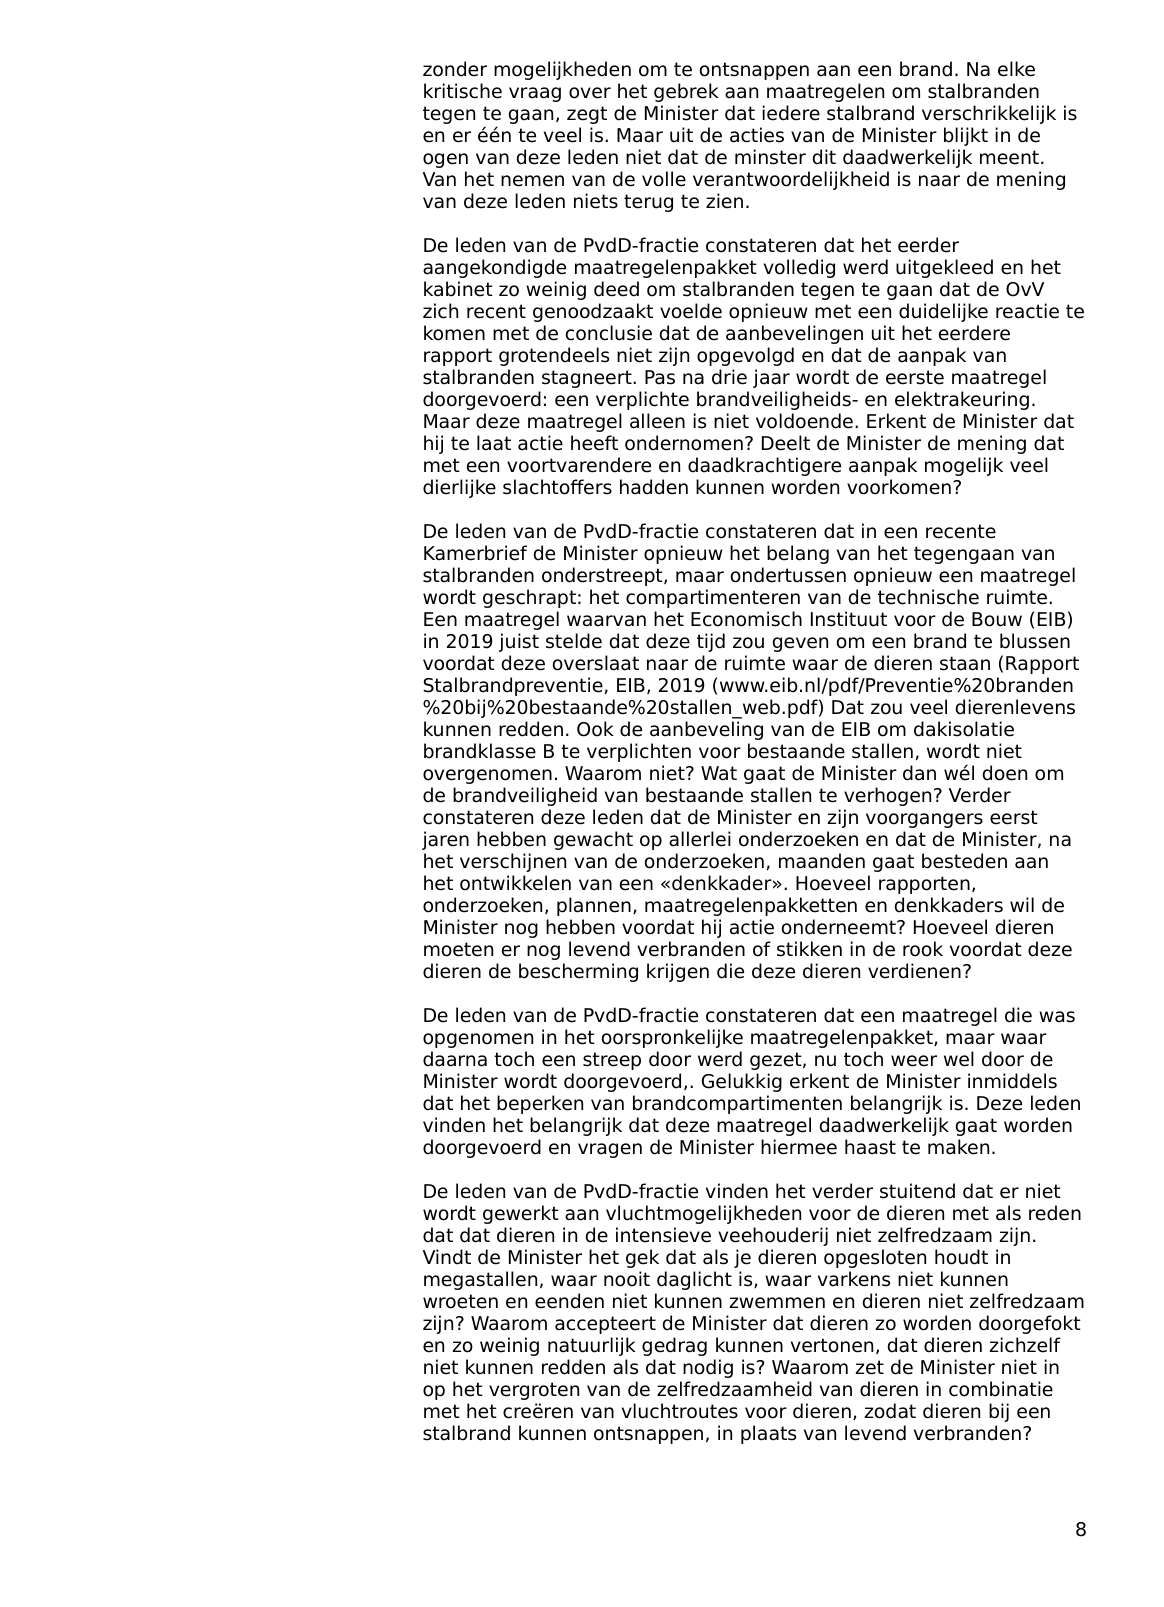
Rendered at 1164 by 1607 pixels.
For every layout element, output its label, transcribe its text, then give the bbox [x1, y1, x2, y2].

text De leden van de PvdD-fractie constateren dat een maatregel die was opgenomen in het oorspronkelijke maatregelenpakket, maar waar daarna toch een streep door werd gezet, nu toch weer wel door de Minister wordt doorgevoerd,. Gelukkig erkent de Minister inmiddels dat het beperken van brandcompartimenten belangrijk is. Deze leden vinden het belangrijk dat deze maatregel daadwerkelijk gaat worden doorgevoerd en vragen de Minister hiermee haast te maken. [422, 1005, 1087, 1159]
text De leden van de PvdD-fractie constateren dat in een recente Kamerbrief de Minister opnieuw het belang van het tegengaan van stalbranden onderstreept, maar ondertussen opnieuw een maatregel wordt geschrapt: het compartimenteren van de technische ruimte. Een maatregel waarvan het Economisch Instituut voor de Bouw (EIB) in 2019 juist stelde dat deze tijd zou geven om een brand te blussen voordat deze overslaat naar de ruimte waar de dieren staan (Rapport Stalbrandpreventie, EIB, 2019 (www.eib.nl/pdf/Preventie%20branden%20bij%20bestaande%20stallen_web.pdf) Dat zou veel dierenlevens kunnen redden. Ook de aanbeveling van de EIB om dakisolatie brandklasse B te verplichten voor bestaande stallen, wordt niet overgenomen. Waarom niet? Wat gaat de Minister dan wél doen om de brandveiligheid van bestaande stallen te verhogen? Verder constateren deze leden dat de Minister en zijn voorgangers eerst jaren hebben gewacht op allerlei onderzoeken en dat de Minister, na het verschijnen van de onderzoeken, maanden gaat besteden aan het ontwikkelen van een «denkkader». Hoeveel rapporten, onderzoeken, plannen, maatregelenpakketten en denkkaders wil de Minister nog hebben voordat hij actie onderneemt? Hoeveel dieren moeten er nog levend verbranden of stikken in de rook voordat deze dieren de bescherming krijgen die deze dieren verdienen? [422, 521, 1087, 983]
text De leden van de PvdD-fractie vinden het verder stuitend dat er niet wordt gewerkt aan vluchtmogelijkheden voor de dieren met als reden dat dat dieren in de intensieve veehouderij niet zelfredzaam zijn. Vindt de Minister het gek dat als je dieren opgesloten houdt in megastallen, waar nooit daglicht is, waar varkens niet kunnen wroeten en eenden niet kunnen zwemmen en dieren niet zelfredzaam zijn? Waarom accepteert de Minister dat dieren zo worden doorgefokt en zo weinig natuurlijk gedrag kunnen vertonen, dat dieren zichzelf niet kunnen redden als dat nodig is? Waarom zet de Minister niet in op het vergroten van de zelfredzaamheid van dieren in combinatie met het creëren van vluchtroutes voor dieren, zodat dieren bij een stalbrand kunnen ontsnappen, in plaats van levend verbranden? [422, 1181, 1087, 1444]
text De leden van de PvdD-fractie constateren dat het eerder aangekondigde maatregelenpakket volledig werd uitgekleed en het kabinet zo weinig deed om stalbranden tegen te gaan dat de OvV zich recent genoodzaakt voelde opnieuw met een duidelijke reactie te komen met de conclusie dat de aanbevelingen uit het eerdere rapport grotendeels niet zijn opgevolgd en dat de aanpak van stalbranden stagneert. Pas na drie jaar wordt de eerste maatregel doorgevoerd: een verplichte brandveiligheids- en elektrakeuring. Maar deze maatregel alleen is niet voldoende. Erkent de Minister dat hij te laat actie heeft ondernomen? Deelt de Minister de mening dat met een voortvarendere en daadkrachtigere aanpak mogelijk veel dierlijke slachtoffers hadden kunnen worden voorkomen? [422, 235, 1087, 499]
text zonder mogelijkheden om te ontsnappen aan een brand. Na elke kritische vraag over het gebrek aan maatregelen om stalbranden tegen te gaan, zegt de Minister dat iedere stalbrand verschrikkelijk is en er één te veel is. Maar uit de acties van de Minister blijkt in de ogen van deze leden niet dat de minster dit daadwerkelijk meent. Van het nemen van de volle verantwoordelijkheid is naar de mening van deze leden niets terug te zien. [422, 59, 1087, 213]
